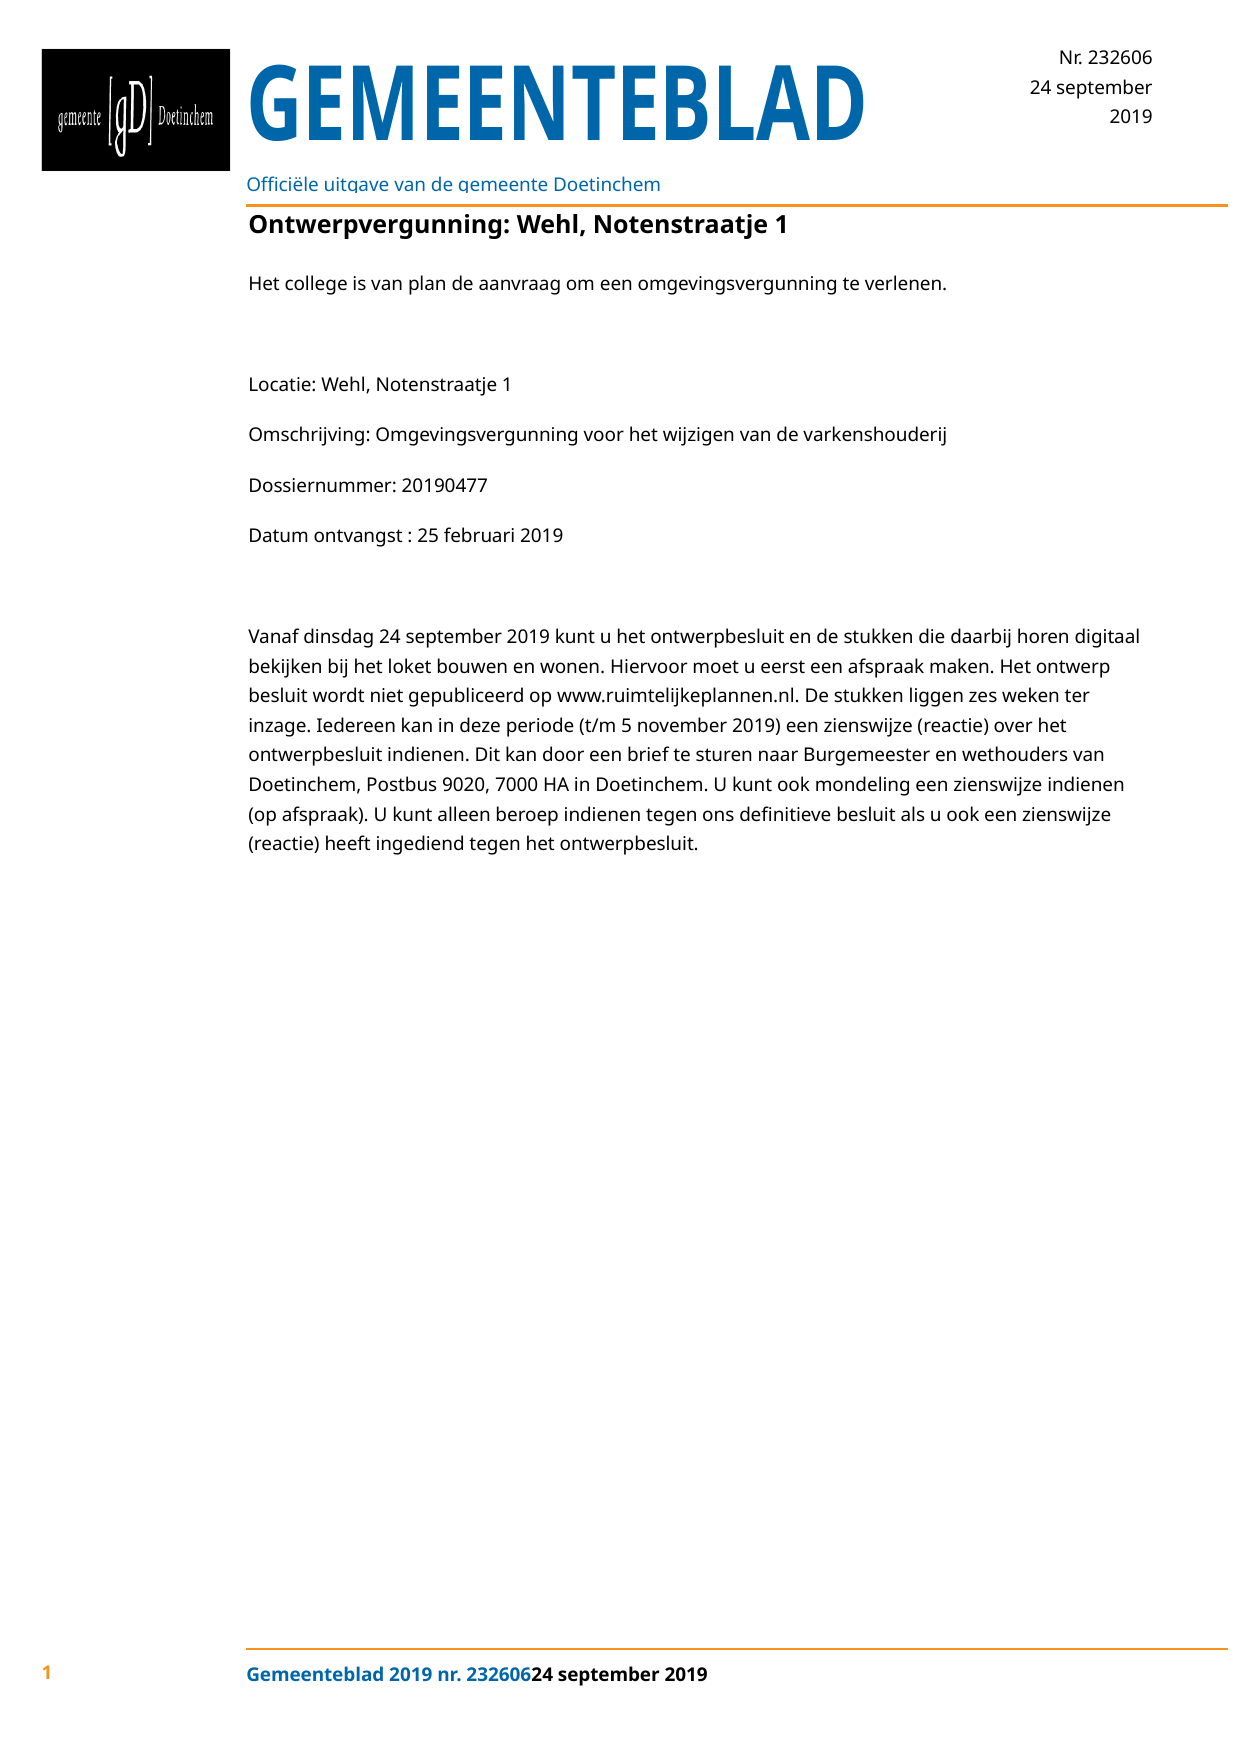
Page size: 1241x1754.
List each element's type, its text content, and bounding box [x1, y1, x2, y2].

text Omschrijving: Omgevingsvergunning voor het wijzigen van de varkenshouderij [248, 422, 1152, 447]
text Locatie: Wehl, Notenstraatje 1 [248, 371, 1152, 397]
text Het college is van plan de aanvraag om een omgevingsvergunning te verlenen. [248, 270, 1152, 296]
picture [41, 47, 231, 172]
text Datum ontvangst : 25 februari 2019 [248, 522, 1152, 548]
text Vanaf dinsdag 24 september 2019 kunt u het ontwerpbesluit en de stukken die daarbij horen digitaal bekijken bij het loket bouwen en wonen. Hiervoor moet u eerst een afspraak maken. Het ontwerp besluit wordt niet gepubliceerd op www.ruimtelijkeplannen.nl. De stukken liggen zes weken ter inzage. Iedereen kan in deze periode (t/m 5 november 2019) een zienswijze (reactie) over het ontwerpbesluit indienen. Dit kan door een brief te sturen naar Burgemeester en wethouders van Doetinchem, Postbus 9020, 7000 HA in Doetinchem. U kunt ook mondeling een zienswijze indienen (op afspraak). U kunt alleen beroep indienen tegen ons definitieve besluit als u ook een zienswijze (reactie) heeft ingediend tegen het ontwerpbesluit. [248, 623, 1152, 856]
text Ontwerpvergunning: Wehl, Notenstraatje 1 [248, 207, 1152, 241]
text Dossiernummer: 20190477 [248, 472, 1152, 498]
